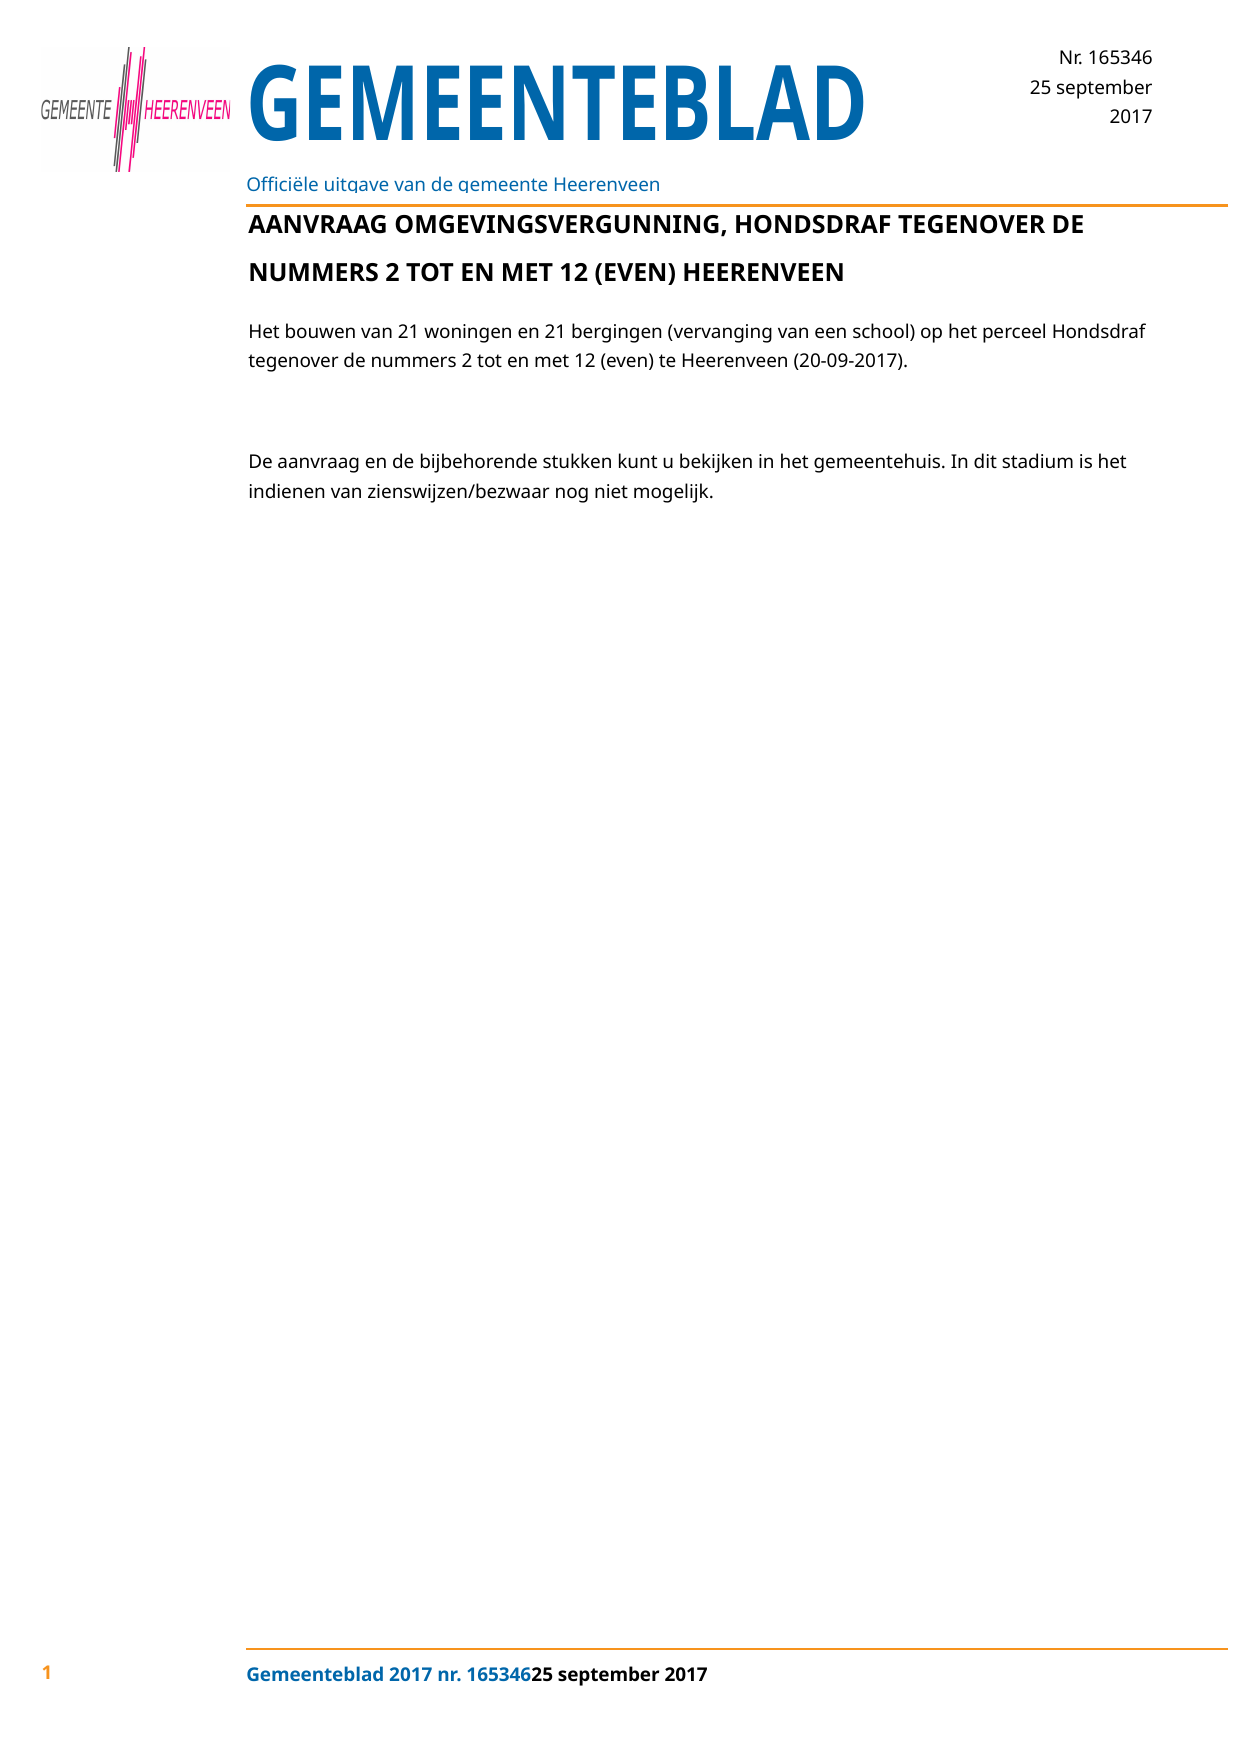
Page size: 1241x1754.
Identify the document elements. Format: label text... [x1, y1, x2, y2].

text AANVRAAG OMGEVINGSVERGUNNING, HONDSDRAF TEGENOVER DE NUMMERS 2 TOT EN MET 12 (EVEN) HEERENVEEN [248, 207, 1152, 288]
picture [41, 47, 231, 172]
text Het bouwen van 21 woningen en 21 bergingen (vervanging van een school) op het perceel Hondsdraf tegenover de nummers 2 tot en met 12 (even) te Heerenveen (20-09-2017). [248, 318, 1152, 373]
text De aanvraag en de bijbehorende stukken kunt u bekijken in het gemeentehuis. In dit stadium is het indienen van zienswijzen/bezwaar nog niet mogelijk. [248, 448, 1152, 504]
